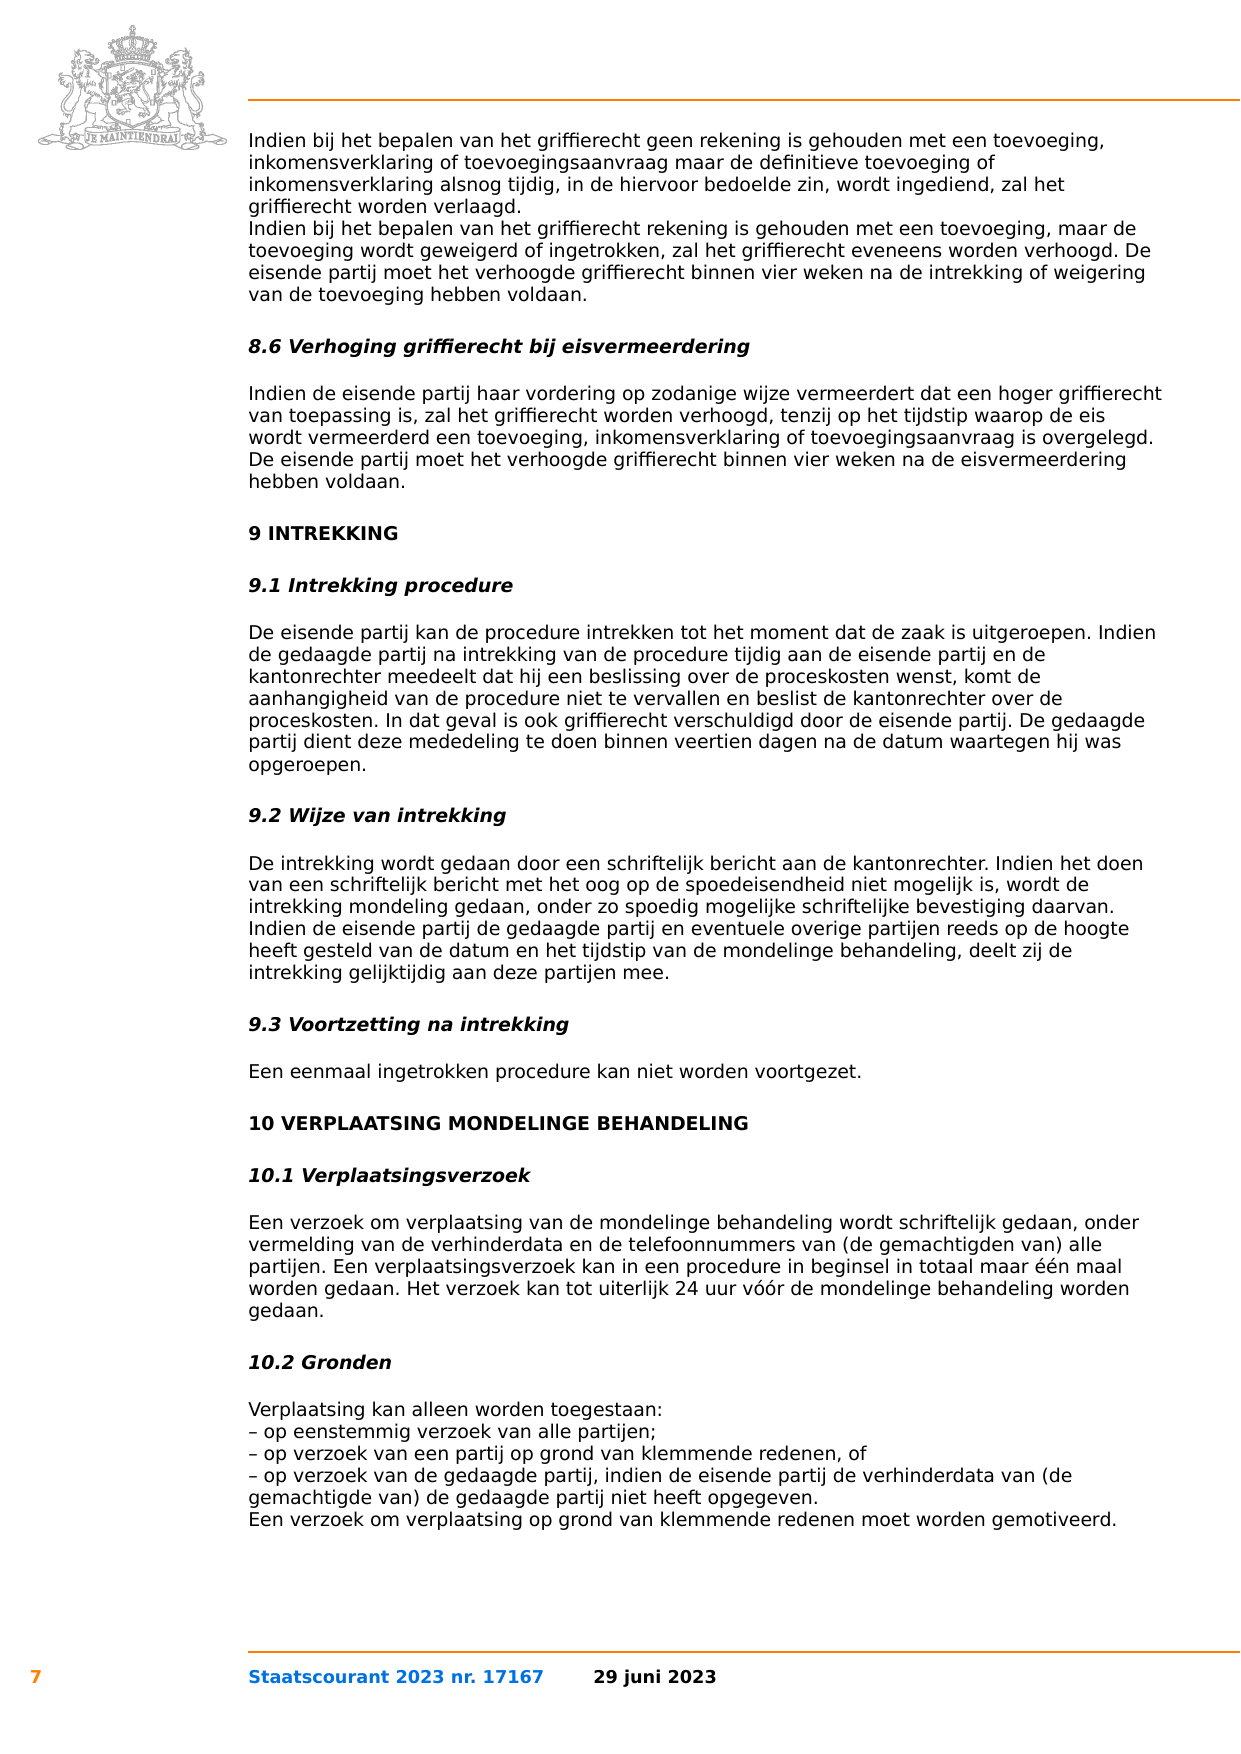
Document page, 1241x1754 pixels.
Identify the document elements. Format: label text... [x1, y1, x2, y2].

text Een verzoek om verplaatsing van de mondelinge behandeling wordt schriftelijk gedaan, onder vermelding van de verhinderdata en de telefoonnummers van (de gemachtigden van) alle partijen. Een verplaatsingsverzoek kan in een procedure in beginsel in totaal maar één maal worden gedaan. Het verzoek kan tot uiterlijk 24 uur vóór de mondelinge behandeling worden gedaan. [248, 1212, 1163, 1322]
subtitle 10 VERPLAATSING MONDELINGE BEHANDELING [248, 1113, 1163, 1135]
text Indien bij het bepalen van het griffierecht geen rekening is gehouden met een toevoeging, inkomensverklaring of toevoegingsaanvraag maar de definitieve toevoeging of inkomensverklaring alsnog tijdig, in de hiervoor bedoelde zin, wordt ingediend, zal het griffierecht worden verlaagd. [248, 130, 1163, 218]
subtitle 10.2 Gronden [248, 1352, 1163, 1374]
text Indien bij het bepalen van het griffierecht rekening is gehouden met een toevoeging, maar de toevoeging wordt geweigerd of ingetrokken, zal het griffierecht eveneens worden verhoogd. De eisende partij moet het verhoogde griffierecht binnen vier weken na de intrekking of weigering van de toevoeging hebben voldaan. [248, 218, 1163, 306]
subtitle 9 INTREKKING [248, 523, 1163, 544]
text Een eenmaal ingetrokken procedure kan niet worden voortgezet. [248, 1061, 1163, 1083]
text Verplaatsing kan alleen worden toegestaan: [248, 1399, 1163, 1421]
subtitle 9.2 Wijze van intrekking [248, 805, 1163, 827]
subtitle 10.1 Verplaatsingsverzoek [248, 1165, 1163, 1187]
subtitle 9.3 Voortzetting na intrekking [248, 1014, 1163, 1036]
text – op verzoek van een partij op grond van klemmende redenen, of [248, 1443, 1163, 1465]
text Een verzoek om verplaatsing op grond van klemmende redenen moet worden gemotiveerd. [248, 1509, 1163, 1531]
text – op verzoek van de gedaagde partij, indien de eisende partij de verhinderdata van (de gemachtigde van) de gedaagde partij niet heeft opgegeven. [248, 1465, 1163, 1509]
text De eisende partij kan de procedure intrekken tot het moment dat de zaak is uitgeroepen. Indien de gedaagde partij na intrekking van de procedure tijdig aan de eisende partij en de kantonrechter meedeelt dat hij een beslissing over de proceskosten wenst, komt de aanhangigheid van de procedure niet te vervallen en beslist de kantonrechter over de proceskosten. In dat geval is ook griffierecht verschuldigd door de eisende partij. De gedaagde partij dient deze mededeling te doen binnen veertien dagen na de datum waartegen hij was opgeroepen. [248, 622, 1163, 775]
text Indien de eisende partij haar vordering op zodanige wijze vermeerdert dat een hoger griffierecht van toepassing is, zal het griffierecht worden verhoogd, tenzij op het tijdstip waarop de eis wordt vermeerderd een toevoeging, inkomensverklaring of toevoegingsaanvraag is overgelegd. De eisende partij moet het verhoogde griffierecht binnen vier weken na de eisvermeerdering hebben voldaan. [248, 383, 1163, 493]
picture [38, 25, 227, 150]
subtitle 8.6 Verhoging griffierecht bij eisvermeerdering [248, 336, 1163, 358]
text – op eenstemmig verzoek van alle partijen; [248, 1421, 1163, 1443]
subtitle 9.1 Intrekking procedure [248, 574, 1163, 597]
text De intrekking wordt gedaan door een schriftelijk bericht aan de kantonrechter. Indien het doen van een schriftelijk bericht met het oog op de spoedeisendheid niet mogelijk is, wordt de intrekking mondeling gedaan, onder zo spoedig mogelijke schriftelijke bevestiging daarvan. Indien de eisende partij de gedaagde partij en eventuele overige partijen reeds op de hoogte heeft gesteld van de datum en het tijdstip van de mondelinge behandeling, deelt zij de intrekking gelijktijdig aan deze partijen mee. [248, 852, 1163, 984]
